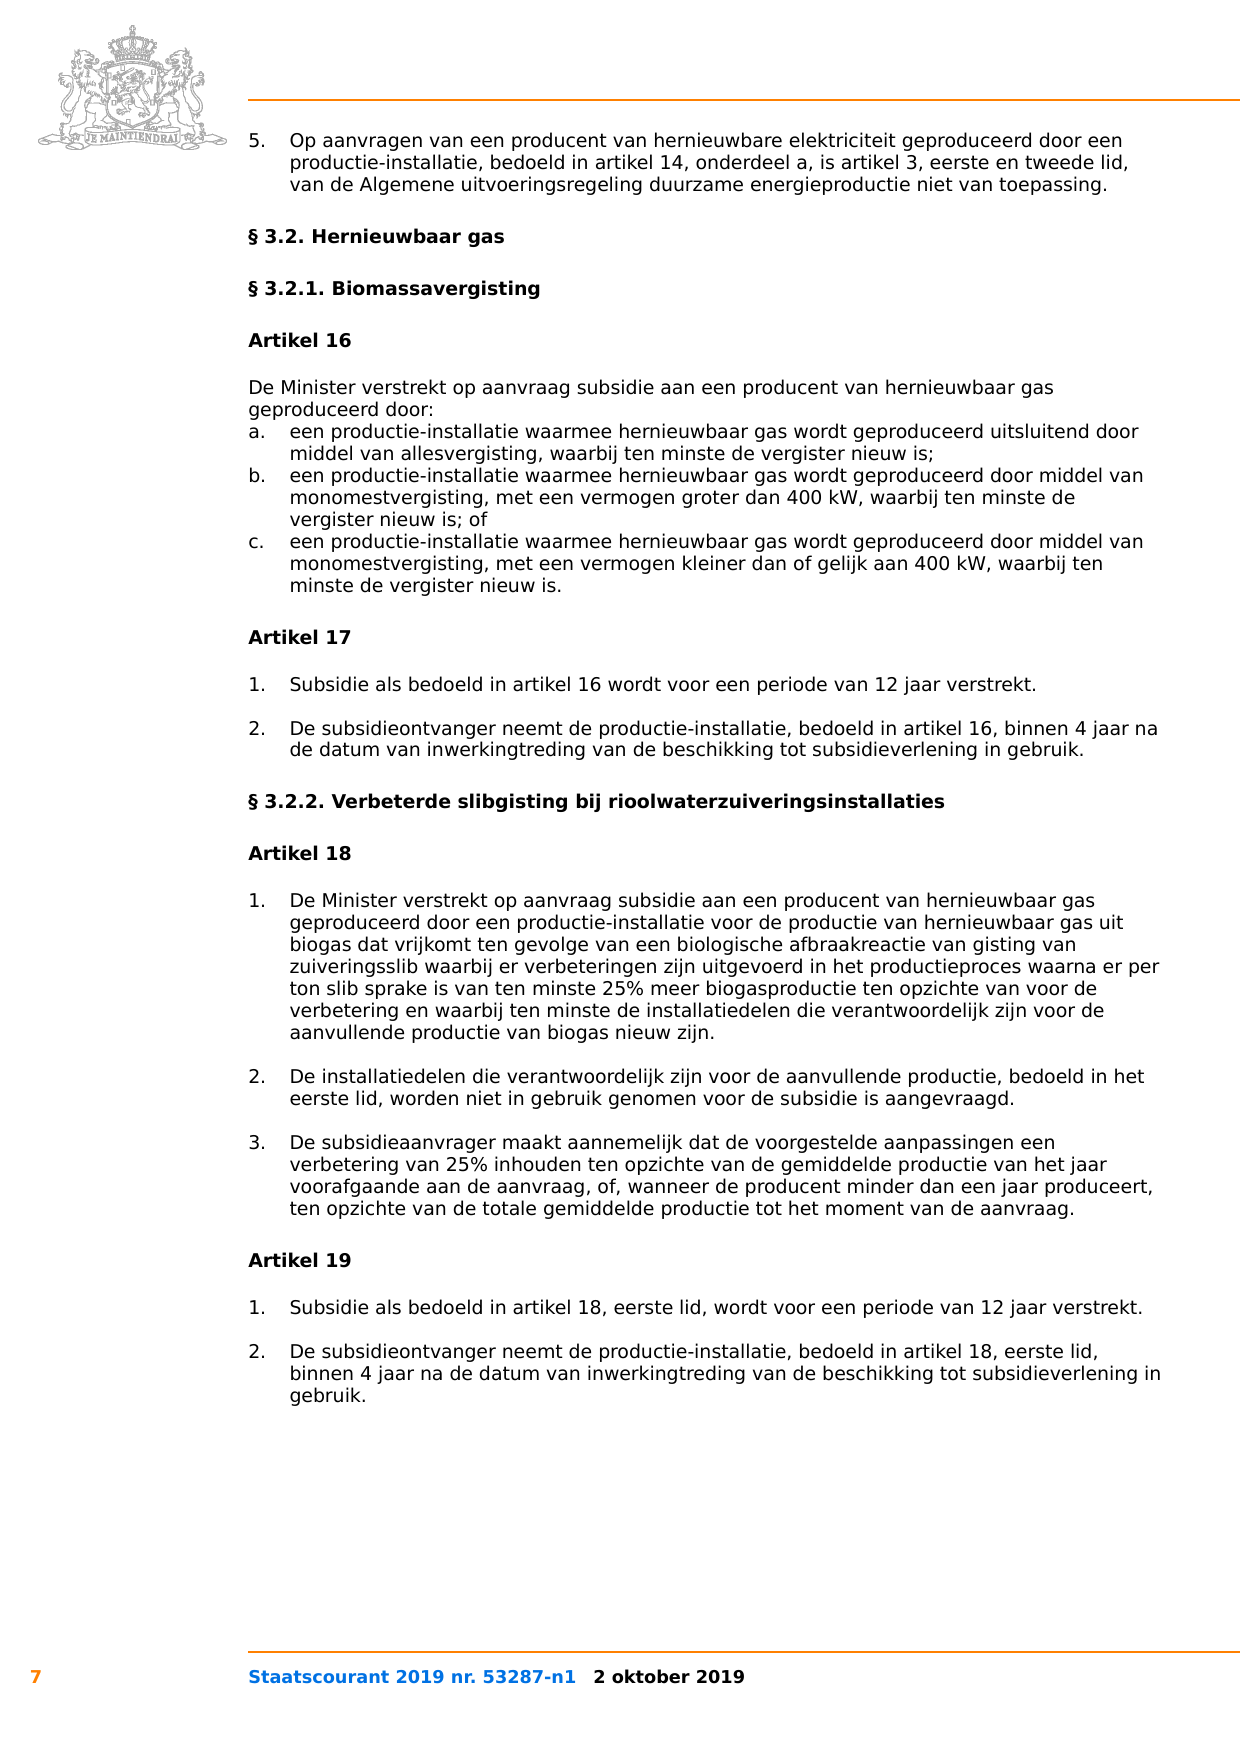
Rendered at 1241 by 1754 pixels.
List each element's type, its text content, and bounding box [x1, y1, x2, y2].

text 2. De subsidieontvanger neemt de productie-installatie, bedoeld in artikel 18, eerste lid, binnen 4 jaar na de datum van inwerkingtreding van de beschikking tot subsidieverlening in gebruik. [248, 1341, 1163, 1407]
picture [38, 25, 227, 150]
subtitle § 3.2.1. Biomassavergisting [248, 278, 1163, 300]
text 2. De subsidieontvanger neemt de productie-installatie, bedoeld in artikel 16, binnen 4 jaar na de datum van inwerkingtreding van de beschikking tot subsidieverlening in gebruik. [248, 717, 1163, 761]
text 1. Subsidie als bedoeld in artikel 18, eerste lid, wordt voor een periode van 12 jaar verstrekt. [248, 1297, 1163, 1319]
subtitle Artikel 16 [248, 330, 1163, 352]
subtitle Artikel 19 [248, 1250, 1163, 1272]
text a. een productie-installatie waarmee hernieuwbaar gas wordt geproduceerd uitsluitend door middel van allesvergisting, waarbij ten minste de vergister nieuw is; [248, 421, 1163, 465]
subtitle Artikel 18 [248, 843, 1163, 865]
subtitle § 3.2. Hernieuwbaar gas [248, 226, 1163, 248]
subtitle Artikel 17 [248, 627, 1163, 648]
subtitle § 3.2.2. Verbeterde slibgisting bij rioolwaterzuiveringsinstallaties [248, 791, 1163, 813]
text c. een productie-installatie waarmee hernieuwbaar gas wordt geproduceerd door middel van monomestvergisting, met een vermogen kleiner dan of gelijk aan 400 kW, waarbij ten minste de vergister nieuw is. [248, 531, 1163, 597]
text 1. Subsidie als bedoeld in artikel 16 wordt voor een periode van 12 jaar verstrekt. [248, 673, 1163, 696]
text 2. De installatiedelen die verantwoordelijk zijn voor de aanvullende productie, bedoeld in het eerste lid, worden niet in gebruik genomen voor de subsidie is aangevraagd. [248, 1066, 1163, 1110]
text 5. Op aanvragen van een producent van hernieuwbare elektriciteit geproduceerd door een productie-installatie, bedoeld in artikel 14, onderdeel a, is artikel 3, eerste en tweede lid, van de Algemene uitvoeringsregeling duurzame energieproductie niet van toepassing. [248, 130, 1163, 196]
text 3. De subsidieaanvrager maakt aannemelijk dat de voorgestelde aanpassingen een verbetering van 25% inhouden ten opzichte van de gemiddelde productie van het jaar voorafgaande aan de aanvraag, of, wanneer de producent minder dan een jaar produceert, ten opzichte van de totale gemiddelde productie tot het moment van de aanvraag. [248, 1132, 1163, 1220]
text 1. De Minister verstrekt op aanvraag subsidie aan een producent van hernieuwbaar gas geproduceerd door een productie-installatie voor de productie van hernieuwbaar gas uit biogas dat vrijkomt ten gevolge van een biologische afbraakreactie van gisting van zuiveringsslib waarbij er verbeteringen zijn uitgevoerd in het productieproces waarna er per ton slib sprake is van ten minste 25% meer biogasproductie ten opzichte van voor de verbetering en waarbij ten minste de installatiedelen die verantwoordelijk zijn voor de aanvullende productie van biogas nieuw zijn. [248, 890, 1163, 1044]
text De Minister verstrekt op aanvraag subsidie aan een producent van hernieuwbaar gas geproduceerd door: [248, 377, 1163, 421]
text b. een productie-installatie waarmee hernieuwbaar gas wordt geproduceerd door middel van monomestvergisting, met een vermogen groter dan 400 kW, waarbij ten minste de vergister nieuw is; of [248, 465, 1163, 531]
